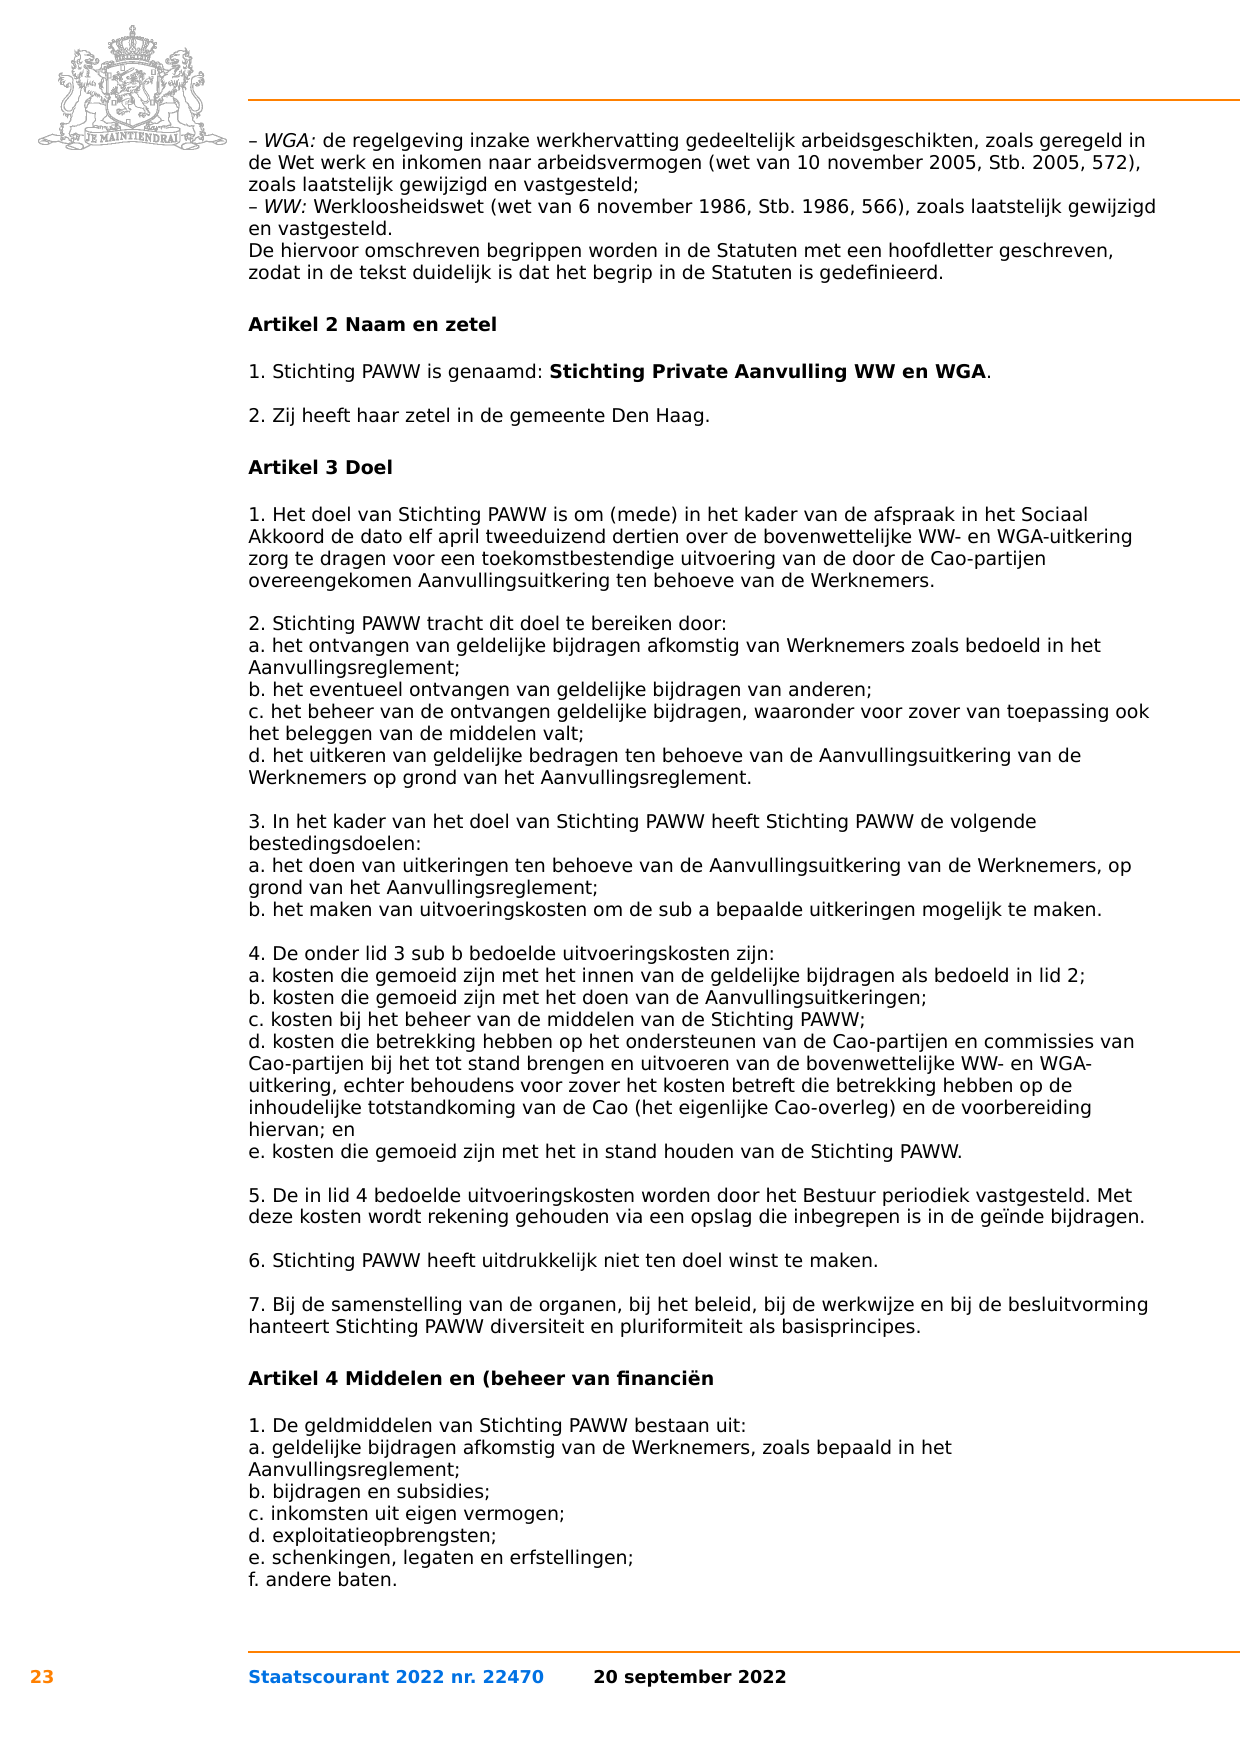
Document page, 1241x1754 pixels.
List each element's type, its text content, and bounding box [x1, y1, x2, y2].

text b. bijdragen en subsidies; [248, 1481, 1163, 1503]
text e. schenkingen, legaten en erfstellingen; [248, 1547, 1163, 1569]
text 1. De geldmiddelen van Stichting PAWW bestaan uit: [248, 1415, 1163, 1437]
text 6. Stichting PAWW heeft uitdrukkelijk niet ten doel winst te maken. [248, 1250, 1163, 1272]
text d. exploitatieopbrengsten; [248, 1525, 1163, 1547]
text b. het eventueel ontvangen van geldelijke bijdragen van anderen; [248, 679, 1163, 701]
text e. kosten die gemoeid zijn met het in stand houden van de Stichting PAWW. [248, 1141, 1163, 1163]
text f. andere baten. [248, 1569, 1163, 1591]
text – WGA: de regelgeving inzake werkhervatting gedeeltelijk arbeidsgeschikten, zoals geregeld in de Wet werk en inkomen naar arbeidsvermogen (wet van 10 november 2005, Stb. 2005, 572), zoals laatstelijk gewijzigd en vastgesteld; [248, 130, 1163, 196]
text a. het doen van uitkeringen ten behoeve van de Aanvullingsuitkering van de Werknemers, op grond van het Aanvullingsreglement; [248, 855, 1163, 899]
text a. het ontvangen van geldelijke bijdragen afkomstig van Werknemers zoals bedoeld in het Aanvullingsreglement; [248, 635, 1163, 679]
text c. het beheer van de ontvangen geldelijke bijdragen, waaronder voor zover van toepassing ook het beleggen van de middelen valt; [248, 701, 1163, 745]
text 4. De onder lid 3 sub b bedoelde uitvoeringskosten zijn: [248, 943, 1163, 965]
subtitle Artikel 3 Doel [248, 457, 1163, 478]
text a. geldelijke bijdragen afkomstig van de Werknemers, zoals bepaald in het Aanvullingsreglement; [248, 1437, 1163, 1481]
subtitle Artikel 2 Naam en zetel [248, 314, 1163, 336]
picture [38, 25, 227, 150]
text 5. De in lid 4 bedoelde uitvoeringskosten worden door het Bestuur periodiek vastgesteld. Met deze kosten wordt rekening gehouden via een opslag die inbegrepen is in de geïnde bijdragen. [248, 1184, 1163, 1228]
text a. kosten die gemoeid zijn met het innen van de geldelijke bijdragen als bedoeld in lid 2; [248, 965, 1163, 987]
subtitle Artikel 4 Middelen en (beheer van financiën [248, 1368, 1163, 1390]
text b. het maken van uitvoeringskosten om de sub a bepaalde uitkeringen mogelijk te maken. [248, 899, 1163, 921]
text d. het uitkeren van geldelijke bedragen ten behoeve van de Aanvullingsuitkering van de Werknemers op grond van het Aanvullingsreglement. [248, 745, 1163, 789]
text b. kosten die gemoeid zijn met het doen van de Aanvullingsuitkeringen; [248, 987, 1163, 1009]
text 7. Bij de samenstelling van de organen, bij het beleid, bij de werkwijze en bij de besluitvorming hanteert Stichting PAWW diversiteit en pluriformiteit als basisprincipes. [248, 1294, 1163, 1338]
text d. kosten die betrekking hebben op het ondersteunen van de Cao-partijen en commissies van Cao-partijen bij het tot stand brengen en uitvoeren van de bovenwettelijke WW- en WGA-uitkering, echter behoudens voor zover het kosten betreft die betrekking hebben op de inhoudelijke totstandkoming van de Cao (het eigenlijke Cao-overleg) en de voorbereiding hiervan; en [248, 1031, 1163, 1141]
text – WW: Werkloosheidswet (wet van 6 november 1986, Stb. 1986, 566), zoals laatstelijk gewijzigd en vastgesteld. [248, 196, 1163, 240]
text 2. Zij heeft haar zetel in de gemeente Den Haag. [248, 404, 1163, 427]
text 2. Stichting PAWW tracht dit doel te bereiken door: [248, 613, 1163, 635]
text De hiervoor omschreven begrippen worden in de Statuten met een hoofdletter geschreven, zodat in de tekst duidelijk is dat het begrip in de Statuten is gedefinieerd. [248, 240, 1163, 284]
text 3. In het kader van het doel van Stichting PAWW heeft Stichting PAWW de volgende bestedingsdoelen: [248, 811, 1163, 855]
text c. inkomsten uit eigen vermogen; [248, 1503, 1163, 1525]
text 1. Het doel van Stichting PAWW is om (mede) in het kader van de afspraak in het Sociaal Akkoord de dato elf april tweeduizend dertien over de bovenwettelijke WW- en WGA-uitkering zorg te dragen voor een toekomstbestendige uitvoering van de door de Cao-partijen overeengekomen Aanvullingsuitkering ten behoeve van de Werknemers. [248, 503, 1163, 591]
text 1. Stichting PAWW is genaamd: Stichting Private Aanvulling WW en WGA. [248, 361, 1163, 383]
text c. kosten bij het beheer van de middelen van de Stichting PAWW; [248, 1009, 1163, 1031]
